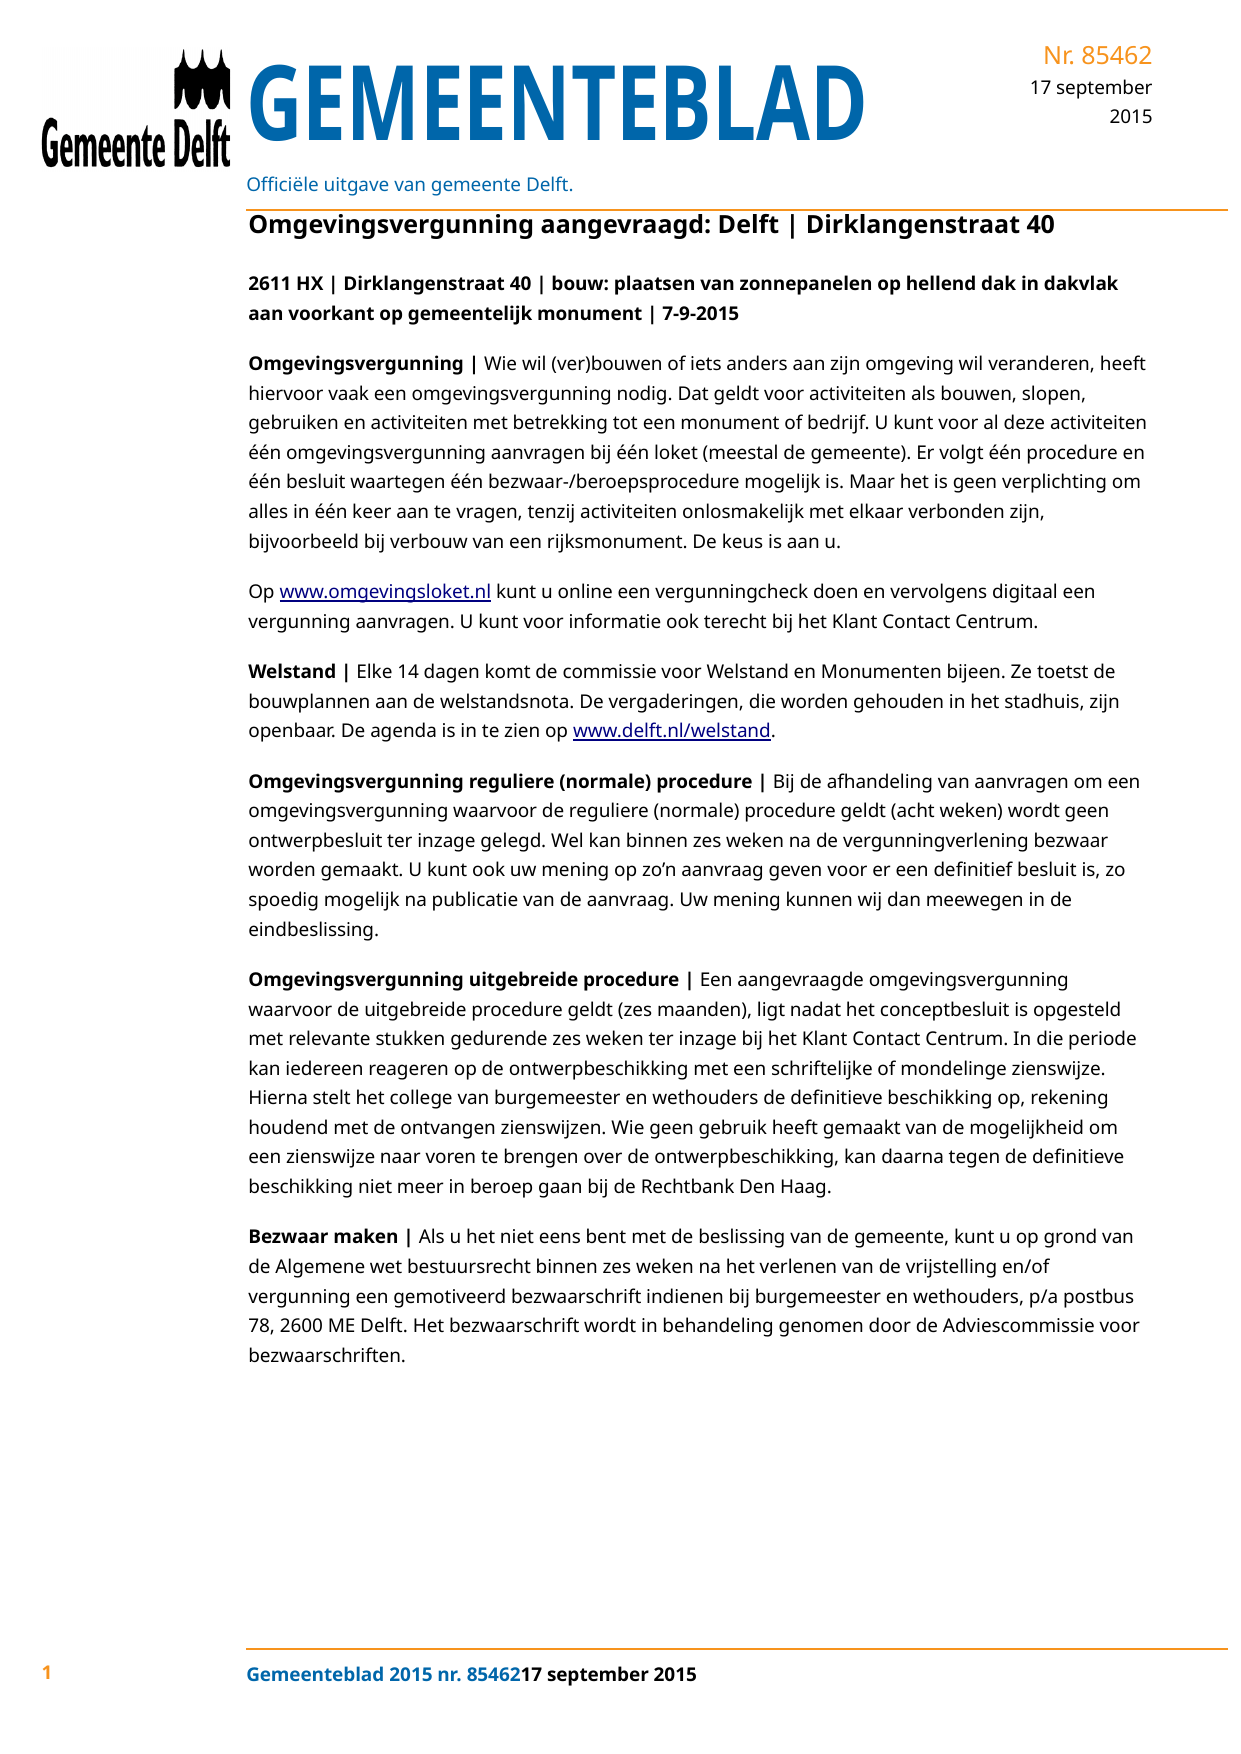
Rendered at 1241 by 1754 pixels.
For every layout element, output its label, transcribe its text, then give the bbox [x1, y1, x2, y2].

text Omgevingsvergunning | Wie wil (ver)bouwen of iets anders aan zijn omgeving wil veranderen, heeft hiervoor vaak een omgevingsvergunning nodig. Dat geldt voor activiteiten als bouwen, slopen, gebruiken en activiteiten met betrekking tot een monument of bedrijf. U kunt voor al deze activiteiten één omgevingsvergunning aanvragen bij één loket (meestal de gemeente). Er volgt één procedure en één besluit waartegen één bezwaar-/beroepsprocedure mogelijk is. Maar het is geen verplichting om alles in één keer aan te vragen, tenzij activiteiten onlosmakelijk met elkaar verbonden zijn, bijvoorbeeld bij verbouw van een rijksmonument. De keus is aan u. [248, 350, 1152, 553]
text Bezwaar maken | Als u het niet eens bent met de beslissing van de gemeente, kunt u op grond van de Algemene wet bestuursrecht binnen zes weken na het verlenen van de vrijstelling en/of vergunning een gemotiveerd bezwaarschrift indienen bij burgemeester en wethouders, p/a postbus 78, 2600 ME Delft. Het bezwaarschrift wordt in behandeling genomen door de Adviescommissie voor bezwaarschriften. [248, 1224, 1152, 1368]
picture [41, 47, 231, 172]
text Op www.omgevingsloket.nl kunt u online een vergunningcheck doen en vervolgens digitaal een vergunning aanvragen. U kunt voor informatie ook terecht bij het Klant Contact Centrum. [248, 578, 1152, 633]
text Omgevingsvergunning aangevraagd: Delft | Dirklangenstraat 40 [248, 211, 1152, 241]
text Omgevingsvergunning uitgebreide procedure | Een aangevraagde omgevingsvergunning waarvoor de uitgebreide procedure geldt (zes maanden), ligt nadat het conceptbesluit is opgesteld met relevante stukken gedurende zes weken ter inzage bij het Klant Contact Centrum. In die periode kan iedereen reageren op de ontwerpbeschikking met een schriftelijke of mondelinge zienswijze. Hierna stelt het college van burgemeester en wethouders de definitieve beschikking op, rekening houdend met de ontvangen zienswijzen. Wie geen gebruik heeft gemaakt van de mogelijkheid om een zienswijze naar voren te brengen over de ontwerpbeschikking, kan daarna tegen de definitieve beschikking niet meer in beroep gaan bij de Rechtbank Den Haag. [248, 966, 1152, 1199]
text 2611 HX | Dirklangenstraat 40 | bouw: plaatsen van zonnepanelen op hellend dak in dakvlak aan voorkant op gemeentelijk monument | 7-9-2015 [248, 270, 1152, 326]
text Welstand | Elke 14 dagen komt de commissie voor Welstand en Monumenten bijeen. Ze toetst de bouwplannen aan de welstandsnota. De vergaderingen, die worden gehouden in het stadhuis, zijn openbaar. De agenda is in te zien op www.delft.nl/welstand. [248, 658, 1152, 743]
text Omgevingsvergunning reguliere (normale) procedure | Bij de afhandeling van aanvragen om een omgevingsvergunning waarvoor de reguliere (normale) procedure geldt (acht weken) wordt geen ontwerpbesluit ter inzage gelegd. Wel kan binnen zes weken na de vergunningverlening bezwaar worden gemaakt. U kunt ook uw mening op zo’n aanvraag geven voor er een definitief besluit is, zo spoedig mogelijk na publicatie van de aanvraag. Uw mening kunnen wij dan meewegen in de eindbeslissing. [248, 768, 1152, 941]
